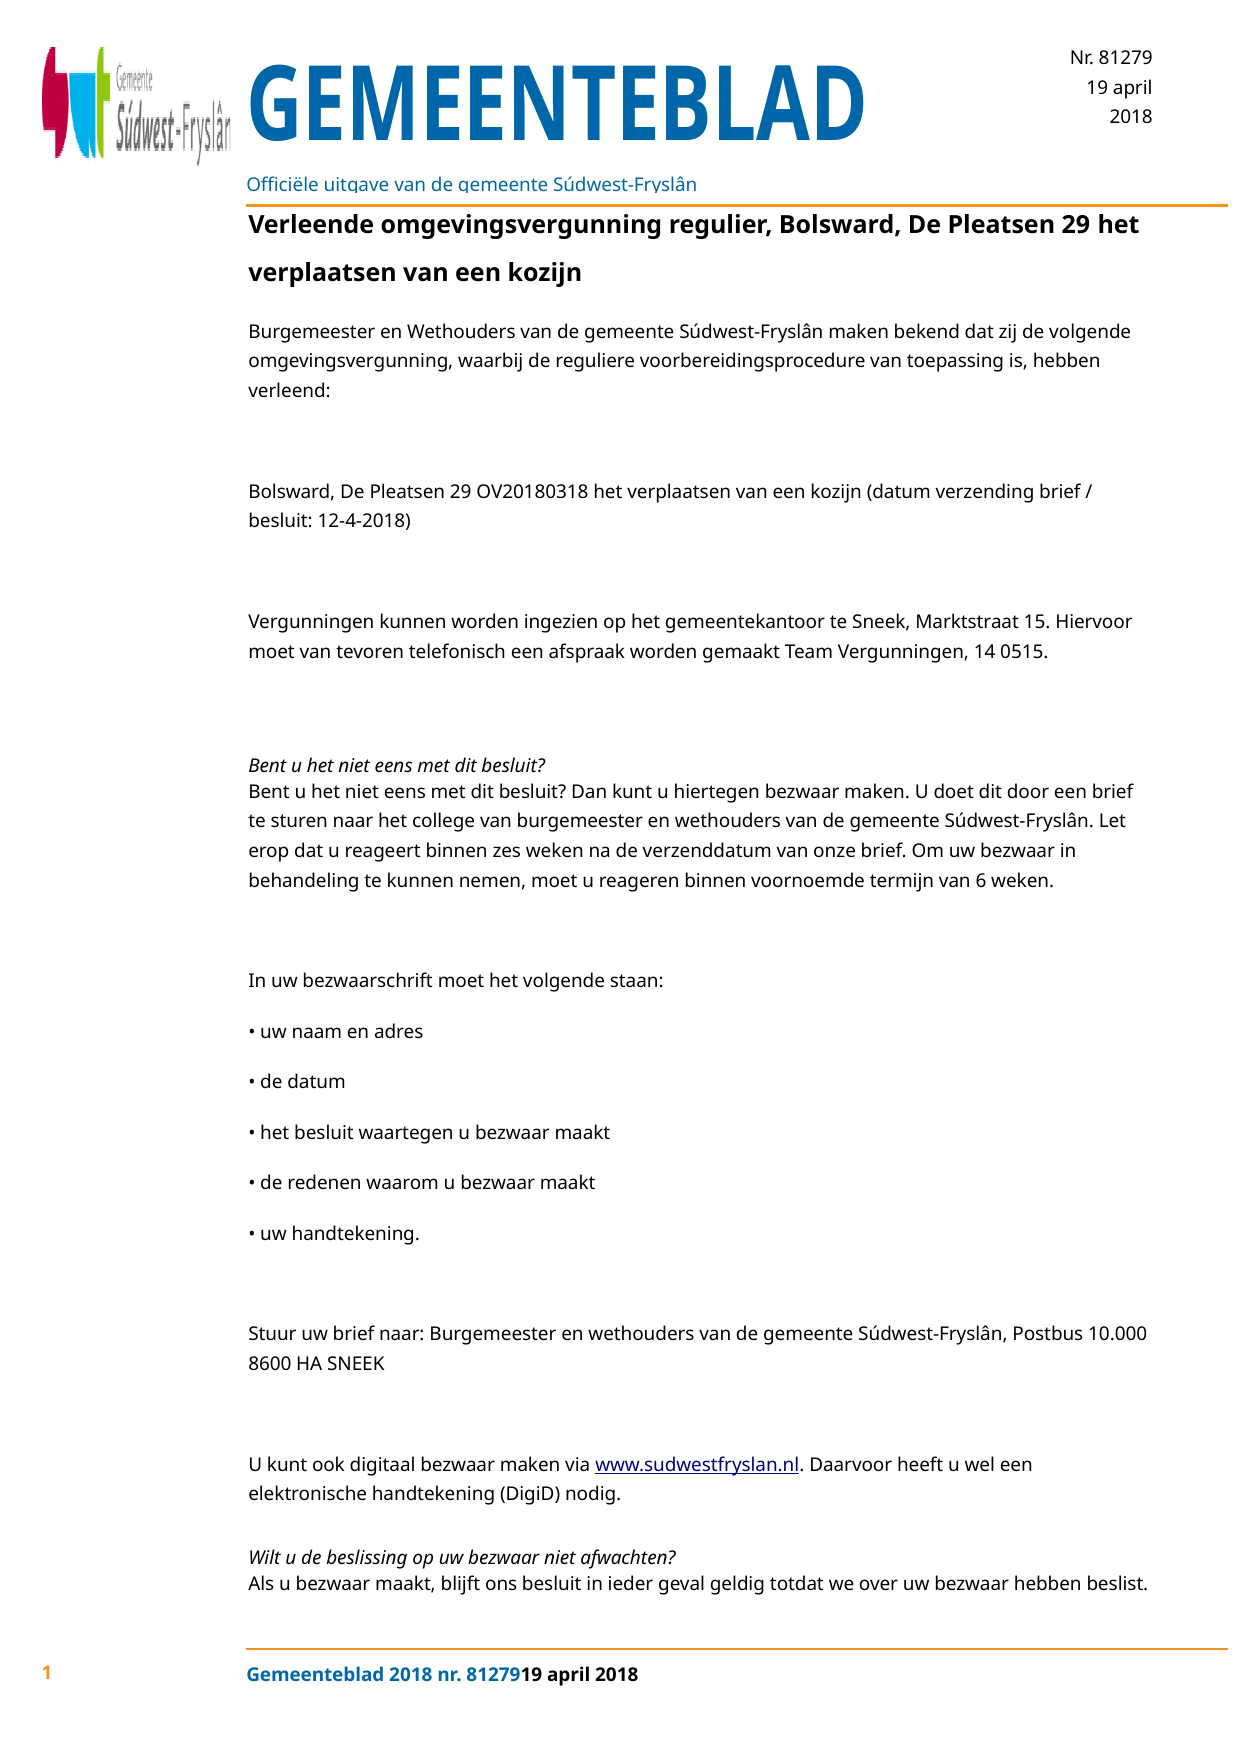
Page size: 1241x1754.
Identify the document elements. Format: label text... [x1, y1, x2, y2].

text • de redenen waarom u bezwaar maakt [248, 1169, 1152, 1195]
text Als u bezwaar maakt, blijft ons besluit in ieder geval geldig totdat we over uw bezwaar hebben beslist. [248, 1570, 1152, 1596]
text U kunt ook digitaal bezwaar maken via www.sudwestfryslan.nl. Daarvoor heeft u wel een elektronische handtekening (DigiD) nodig. [248, 1451, 1152, 1506]
picture [41, 47, 231, 172]
text • uw handtekening. [248, 1220, 1152, 1245]
text Bent u het niet eens met dit besluit? Dan kunt u hiertegen bezwaar maken. U doet dit door een brief te sturen naar het college van burgemeester en wethouders van de gemeente Súdwest-Fryslân. Let erop dat u reageert binnen zes weken na de verzenddatum van onze brief. Om uw bezwaar in behandeling te kunnen nemen, moet u reageren binnen voornoemde termijn van 6 weken. [248, 778, 1152, 892]
text • uw naam en adres [248, 1018, 1152, 1044]
text Verleende omgevingsvergunning regulier, Bolsward, De Pleatsen 29 het verplaatsen van een kozijn [248, 207, 1152, 288]
text Bolsward, De Pleatsen 29 OV20180318 het verplaatsen van een kozijn (datum verzending brief / besluit: 12-4-2018) [248, 478, 1152, 533]
text Burgemeester en Wethouders van de gemeente Súdwest-Fryslân maken bekend dat zij de volgende omgevingsvergunning, waarbij de reguliere voorbereidingsprocedure van toepassing is, hebben verleend: [248, 318, 1152, 403]
text • de datum [248, 1068, 1152, 1094]
text In uw bezwaarschrift moet het volgende staan: [248, 968, 1152, 993]
text • het besluit waartegen u bezwaar maakt [248, 1119, 1152, 1144]
text Wilt u de beslissing op uw bezwaar niet afwachten? [248, 1544, 1152, 1570]
text Vergunningen kunnen worden ingezien op het gemeentekantoor te Sneek, Marktstraat 15. Hiervoor moet van tevoren telefonisch een afspraak worden gemaakt Team Vergunningen, 14 0515. [248, 608, 1152, 664]
text Stuur uw brief naar: Burgemeester en wethouders van de gemeente Súdwest-Fryslân, Postbus 10.000 8600 HA SNEEK [248, 1321, 1152, 1376]
text Bent u het niet eens met dit besluit? [248, 752, 1152, 778]
